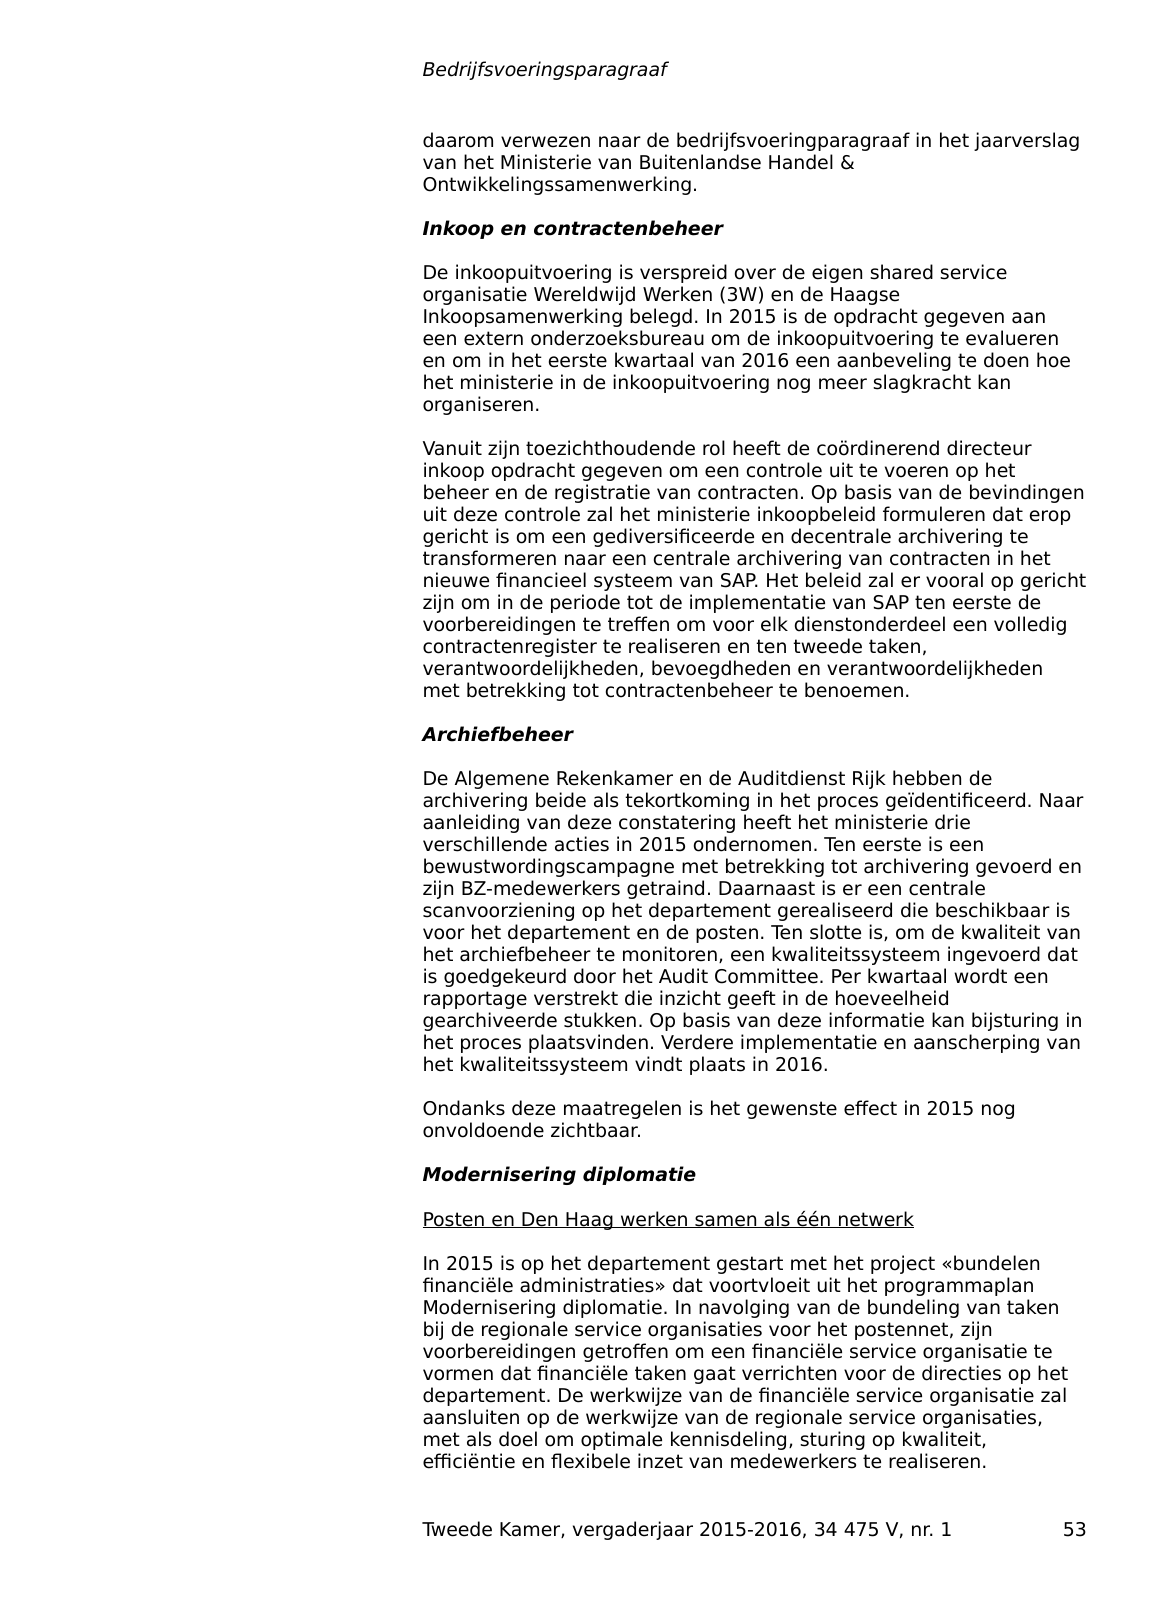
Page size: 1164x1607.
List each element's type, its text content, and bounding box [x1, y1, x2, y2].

text In 2015 is op het departement gestart met het project «bundelen financiële administraties» dat voortvloeit uit het programmaplan Modernisering diplomatie. In navolging van de bundeling van taken bij de regionale service organisaties voor het postennet, zijn voorbereidingen getroffen om een financiële service organisatie te vormen dat financiële taken gaat verrichten voor de directies op het departement. De werkwijze van de financiële service organisatie zal aansluiten op de werkwijze van de regionale service organisaties, met als doel om optimale kennisdeling, sturing op kwaliteit, efficiëntie en flexibele inzet van medewerkers te realiseren. [422, 1253, 1087, 1472]
text De Algemene Rekenkamer en de Auditdienst Rijk hebben de archivering beide als tekortkoming in het proces geïdentificeerd. Naar aanleiding van deze constatering heeft het ministerie drie verschillende acties in 2015 ondernomen. Ten eerste is een bewustwordingscampagne met betrekking tot archivering gevoerd en zijn BZ-medewerkers getraind. Daarnaast is er een centrale scanvoorziening op het departement gerealiseerd die beschikbaar is voor het departement en de posten. Ten slotte is, om de kwaliteit van het archiefbeheer te monitoren, een kwaliteitssysteem ingevoerd dat is goedgekeurd door het Audit Committee. Per kwartaal wordt een rapportage verstrekt die inzicht geeft in de hoeveelheid gearchiveerde stukken. Op basis van deze informatie kan bijsturing in het proces plaatsvinden. Verdere implementatie en aanscherping van het kwaliteitssysteem vindt plaats in 2016. [422, 768, 1087, 1076]
text daarom verwezen naar de bedrijfsvoeringparagraaf in het jaarverslag van het Ministerie van Buitenlandse Handel & Ontwikkelingssamenwerking. [422, 130, 1087, 196]
text Vanuit zijn toezichthoudende rol heeft de coördinerend directeur inkoop opdracht gegeven om een controle uit te voeren op het beheer en de registratie van contracten. Op basis van de bevindingen uit deze controle zal het ministerie inkoopbeleid formuleren dat erop gericht is om een gediversificeerde en decentrale archivering te transformeren naar een centrale archivering van contracten in het nieuwe financieel systeem van SAP. Het beleid zal er vooral op gericht zijn om in de periode tot de implementatie van SAP ten eerste de voorbereidingen te treffen om voor elk dienstonderdeel een volledig contractenregister te realiseren en ten tweede taken, verantwoordelijkheden, bevoegdheden en verantwoordelijkheden met betrekking tot contractenbeheer te benoemen. [422, 438, 1087, 702]
subtitle Posten en Den Haag werken samen als één netwerk [422, 1208, 1087, 1231]
subtitle Modernisering diplomatie [422, 1164, 1087, 1186]
text De inkoopuitvoering is verspreid over de eigen shared service organisatie Wereldwijd Werken (3W) en de Haagse Inkoopsamenwerking belegd. In 2015 is de opdracht gegeven aan een extern onderzoeksbureau om de inkoopuitvoering te evalueren en om in het eerste kwartaal van 2016 een aanbeveling te doen hoe het ministerie in de inkoopuitvoering nog meer slagkracht kan organiseren. [422, 262, 1087, 416]
subtitle Archiefbeheer [422, 724, 1087, 746]
subtitle Inkoop en contractenbeheer [422, 218, 1087, 240]
text Ondanks deze maatregelen is het gewenste effect in 2015 nog onvoldoende zichtbaar. [422, 1098, 1087, 1142]
